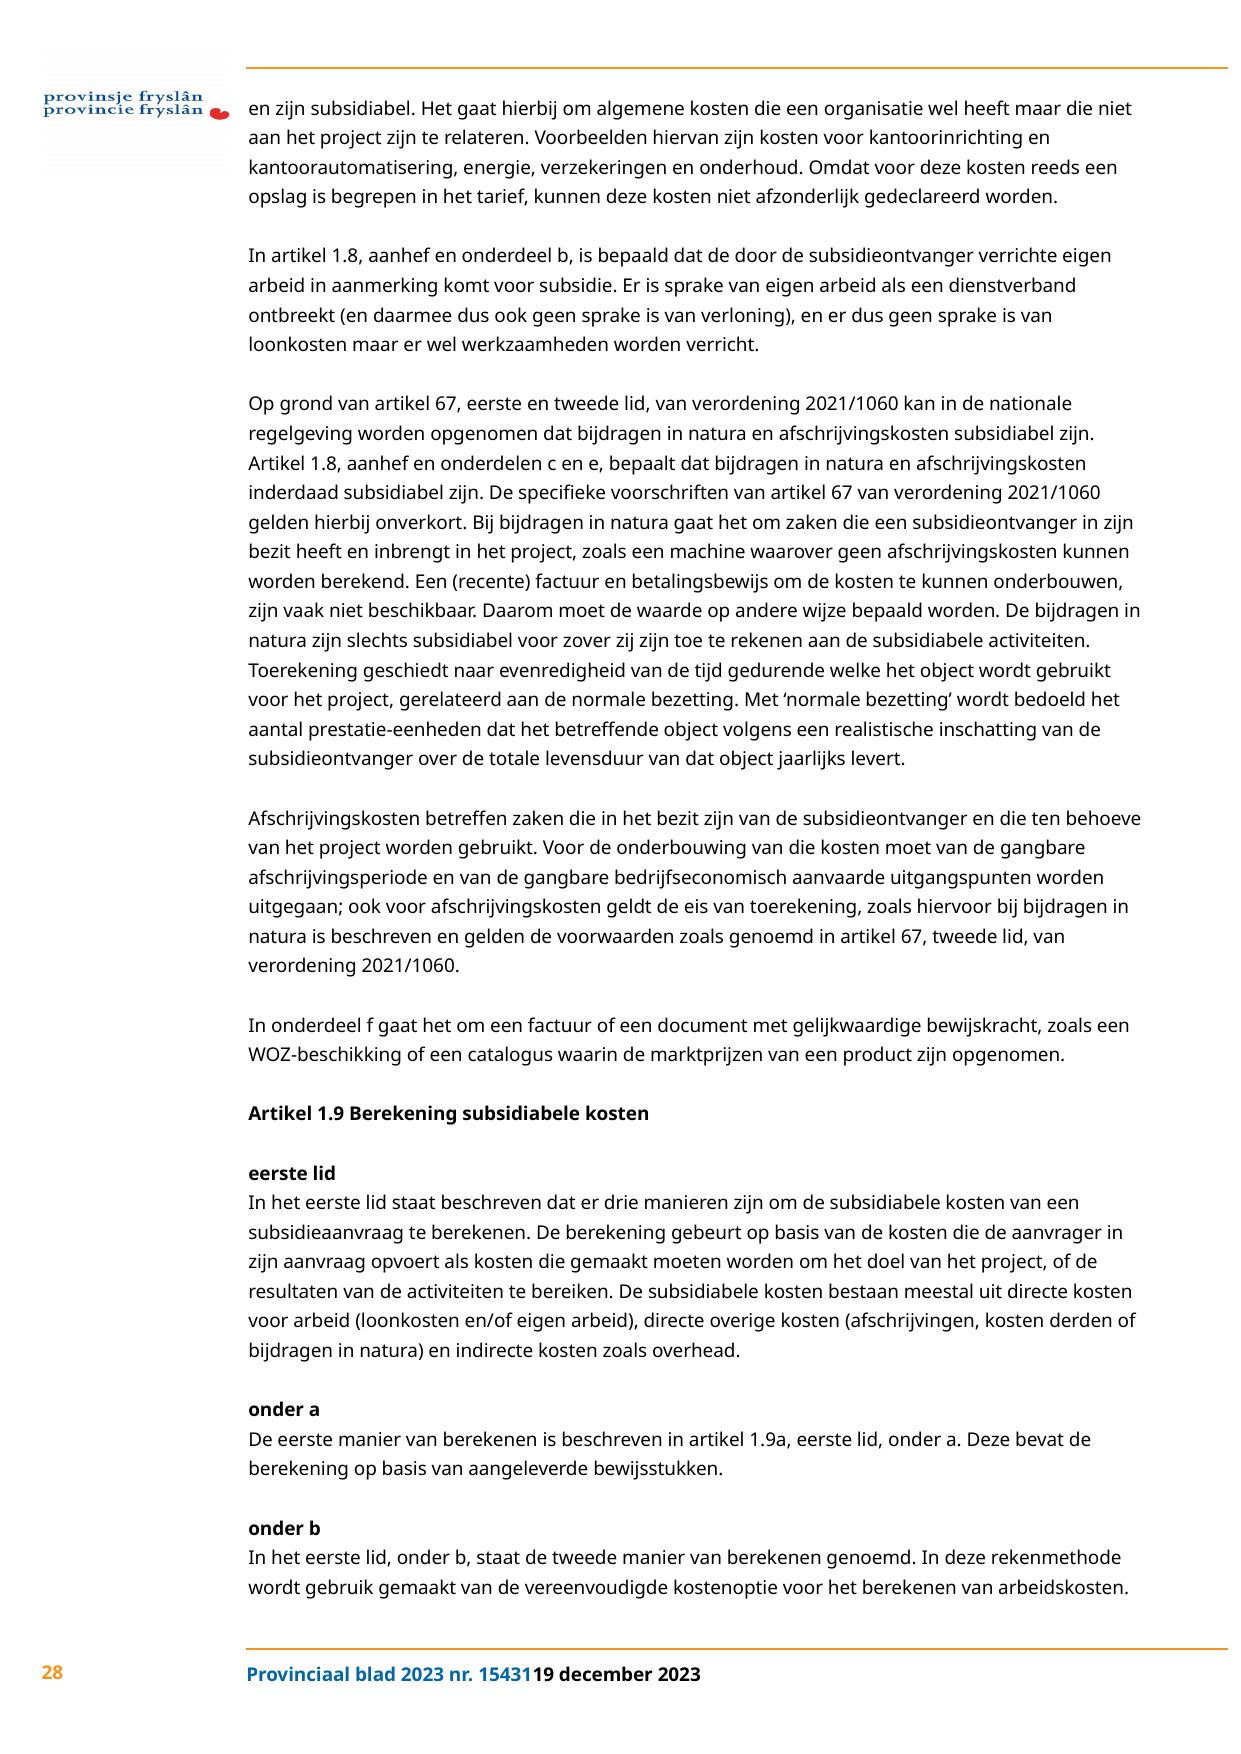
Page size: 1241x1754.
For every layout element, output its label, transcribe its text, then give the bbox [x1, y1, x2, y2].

text In het eerste lid, onder b, staat de tweede manier van berekenen genoemd. In deze rekenmethode wordt gebruik gemaakt van de vereenvoudigde kostenoptie voor het berekenen van arbeidskosten. [248, 1544, 1152, 1600]
text eerste lid [248, 1160, 1152, 1186]
text en zijn subsidiabel. Het gaat hierbij om algemene kosten die een organisatie wel heeft maar die niet aan het project zijn te relateren. Voorbeelden hiervan zijn kosten voor kantoorinrichting en kantoorautomatisering, energie, verzekeringen en onderhoud. Omdat voor deze kosten reeds een opslag is begrepen in het tarief, kunnen deze kosten niet afzonderlijk gedeclareerd worden. [248, 95, 1152, 209]
text In onderdeel f gaat het om een factuur of een document met gelijkwaardige bewijskracht, zoals een WOZ-beschikking of een catalogus waarin de marktprijzen van een product zijn opgenomen. [248, 1012, 1152, 1067]
text De eerste manier van berekenen is beschreven in artikel 1.9a, eerste lid, onder a. Deze bevat de berekening op basis van aangeleverde bewijsstukken. [248, 1426, 1152, 1481]
text Op grond van artikel 67, eerste en tweede lid, van verordening 2021/1060 kan in de nationale regelgeving worden opgenomen dat bijdragen in natura en afschrijvingskosten subsidiabel zijn. Artikel 1.8, aanhef en onderdelen c en e, bepaalt dat bijdragen in natura en afschrijvingskosten inderdaad subsidiabel zijn. De specifieke voorschriften van artikel 67 van verordening 2021/1060 gelden hierbij onverkort. Bij bijdragen in natura gaat het om zaken die een subsidieontvanger in zijn bezit heeft en inbrengt in het project, zoals een machine waarover geen afschrijvingskosten kunnen worden berekend. Een (recente) factuur en betalingsbewijs om de kosten te kunnen onderbouwen, zijn vaak niet beschikbaar. Daarom moet de waarde op andere wijze bepaald worden. De bijdragen in natura zijn slechts subsidiabel voor zover zij zijn toe te rekenen aan de subsidiabele activiteiten. Toerekening geschiedt naar evenredigheid van de tijd gedurende welke het object wordt gebruikt voor het project, gerelateerd aan de normale bezetting. Met ‘normale bezetting’ wordt bedoeld het aantal prestatie-eenheden dat het betreffende object volgens een realistische inschatting van de subsidieontvanger over de totale levensduur van dat object jaarlijks levert. [248, 391, 1152, 771]
text Artikel 1.9 Berekening subsidiabele kosten [248, 1101, 1152, 1126]
text onder b [248, 1515, 1152, 1541]
text In artikel 1.8, aanhef en onderdeel b, is bepaald dat de door de subsidieontvanger verrichte eigen arbeid in aanmerking komt voor subsidie. Er is sprake van eigen arbeid als een dienstverband ontbreekt (en daarmee dus ook geen sprake is van verloning), en er dus geen sprake is van loonkosten maar er wel werkzaamheden worden verricht. [248, 243, 1152, 357]
text onder a [248, 1396, 1152, 1422]
picture [41, 47, 231, 172]
text Afschrijvingskosten betreffen zaken die in het bezit zijn van de subsidieontvanger en die ten behoeve van het project worden gebruikt. Voor de onderbouwing van die kosten moet van de gangbare afschrijvingsperiode en van de gangbare bedrijfseconomisch aanvaarde uitgangspunten worden uitgegaan; ook voor afschrijvingskosten geldt de eis van toerekening, zoals hiervoor bij bijdragen in natura is beschreven en gelden de voorwaarden zoals genoemd in artikel 67, tweede lid, van verordening 2021/1060. [248, 805, 1152, 978]
text In het eerste lid staat beschreven dat er drie manieren zijn om de subsidiabele kosten van een subsidieaanvraag te berekenen. De berekening gebeurt op basis van de kosten die de aanvrager in zijn aanvraag opvoert als kosten die gemaakt moeten worden om het doel van het project, of de resultaten van de activiteiten te bereiken. De subsidiabele kosten bestaan meestal uit directe kosten voor arbeid (loonkosten en/of eigen arbeid), directe overige kosten (afschrijvingen, kosten derden of bijdragen in natura) en indirecte kosten zoals overhead. [248, 1189, 1152, 1363]
